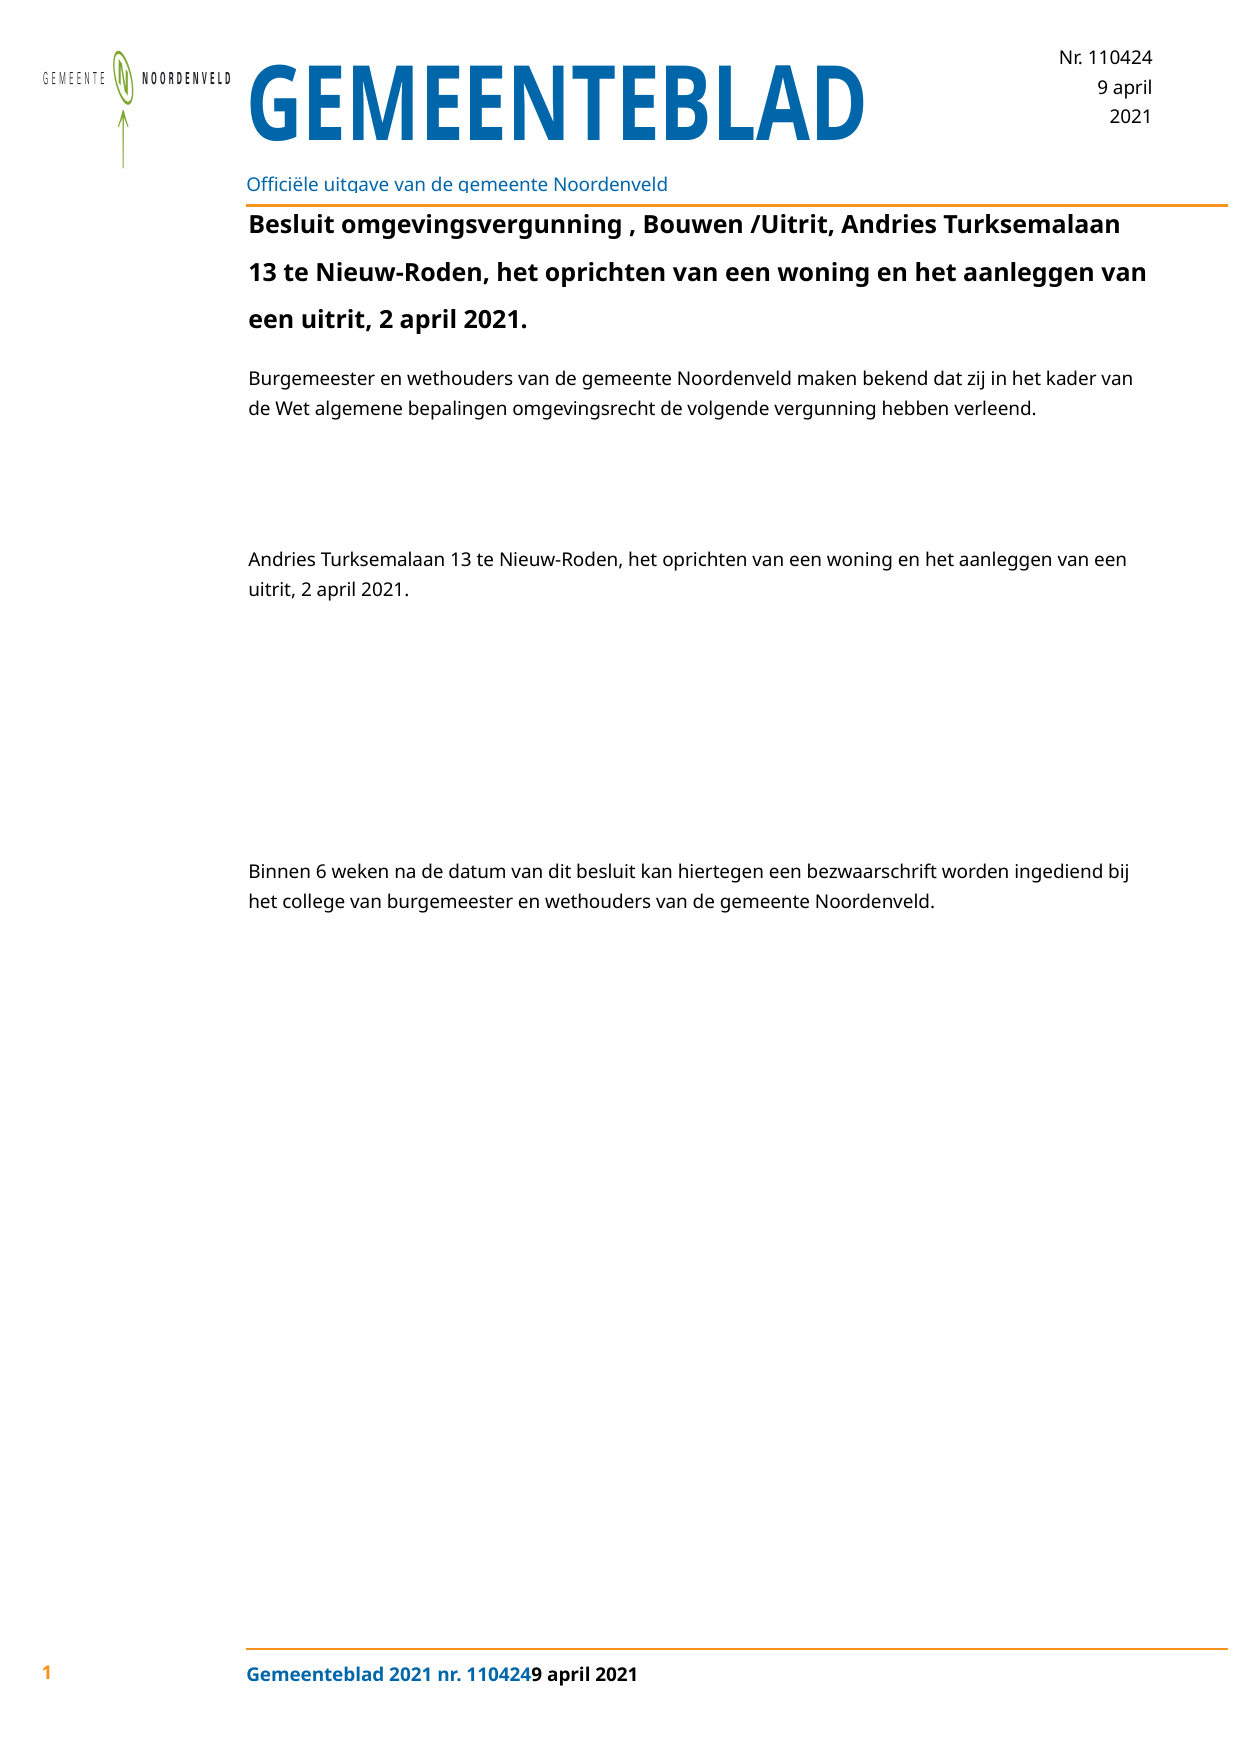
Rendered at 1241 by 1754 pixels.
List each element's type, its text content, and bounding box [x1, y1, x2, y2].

picture [41, 47, 231, 172]
text Binnen 6 weken na de datum van dit besluit kan hiertegen een bezwaarschrift worden ingediend bij het college van burgemeester en wethouders van de gemeente Noordenveld. [248, 859, 1152, 914]
text Besluit omgevingsvergunning , Bouwen /Uitrit, Andries Turksemalaan 13 te Nieuw-Roden, het oprichten van een woning en het aanleggen van een uitrit, 2 april 2021. [248, 207, 1152, 336]
text Andries Turksemalaan 13 te Nieuw-Roden, het oprichten van een woning en het aanleggen van een uitrit, 2 april 2021. [248, 546, 1152, 602]
text Burgemeester en wethouders van de gemeente Noordenveld maken bekend dat zij in het kader van de Wet algemene bepalingen omgevingsrecht de volgende vergunning hebben verleend. [248, 366, 1152, 421]
